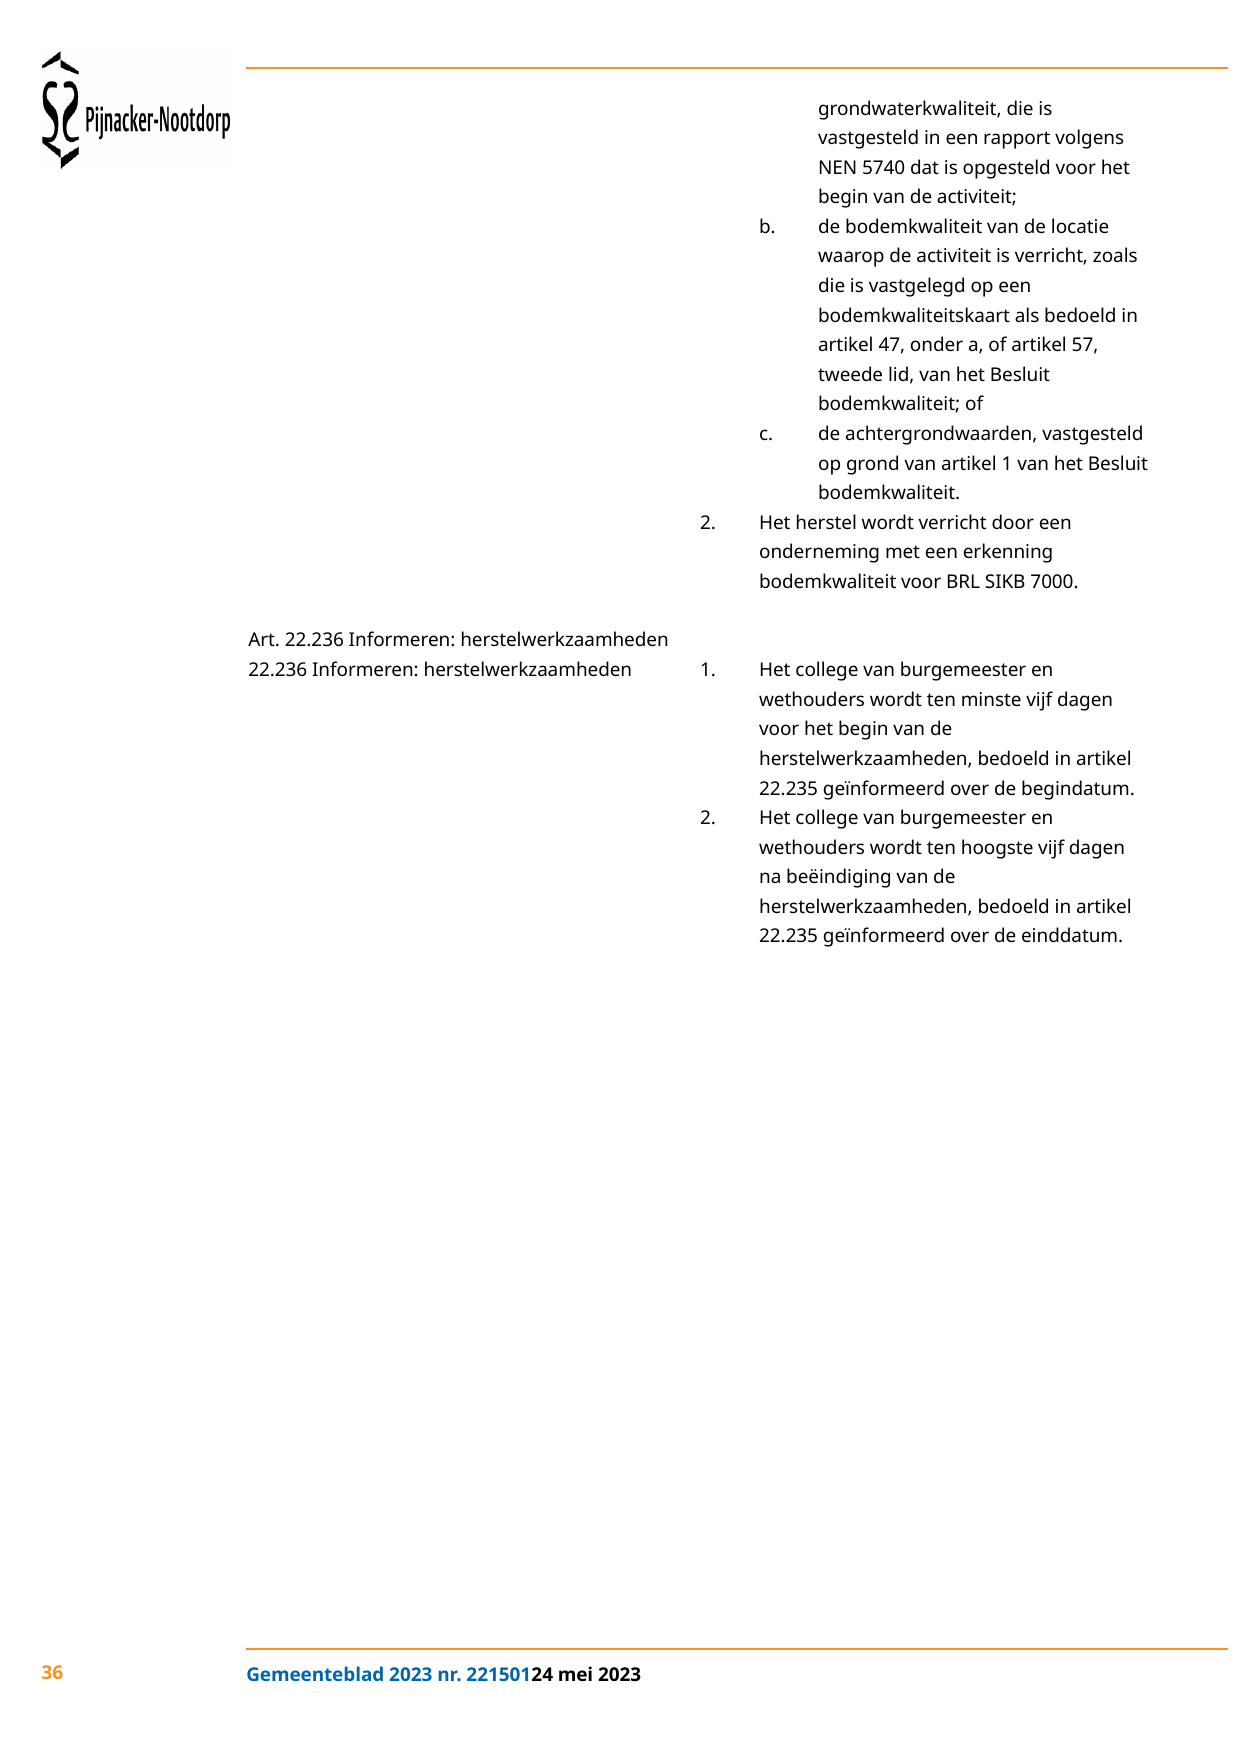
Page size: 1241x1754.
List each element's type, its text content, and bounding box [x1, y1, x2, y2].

text Art. 22.236 Informeren: herstelwerkzaamheden [248, 627, 1152, 652]
table_header [248, 95, 700, 594]
picture [41, 47, 231, 172]
table_header grondwaterkwaliteit, die is vastgesteld in een rapport volgens NEN 5740 dat is opgesteld voor het begin van de activiteit; de bodemkwaliteit van de locatie waarop de activiteit is verricht, zoals die is vastgelegd op een bodemkwaliteitskaart als bedoeld in artikel 47, onder a, of artikel 57, tweede lid, van het Besluit bodemkwaliteit; of de achtergrondwaarden, vastgesteld op grond van artikel 1 van het Besluit bodemkwaliteit. Het herstel wordt verricht door een onderneming met een erkenning bodemkwaliteit voor BRL SIKB 7000. [700, 95, 1152, 594]
table_header 22.236 Informeren: herstelwerkzaamheden [248, 656, 700, 948]
table_header Het college van burgemeester en wethouders wordt ten minste vijf dagen voor het begin van de herstelwerkzaamheden, bedoeld in artikel 22.235 geïnformeerd over de begindatum. Het college van burgemeester en wethouders wordt ten hoogste vijf dagen na beëindiging van de herstelwerkzaamheden, bedoeld in artikel 22.235 geïnformeerd over de einddatum. [700, 656, 1152, 948]
